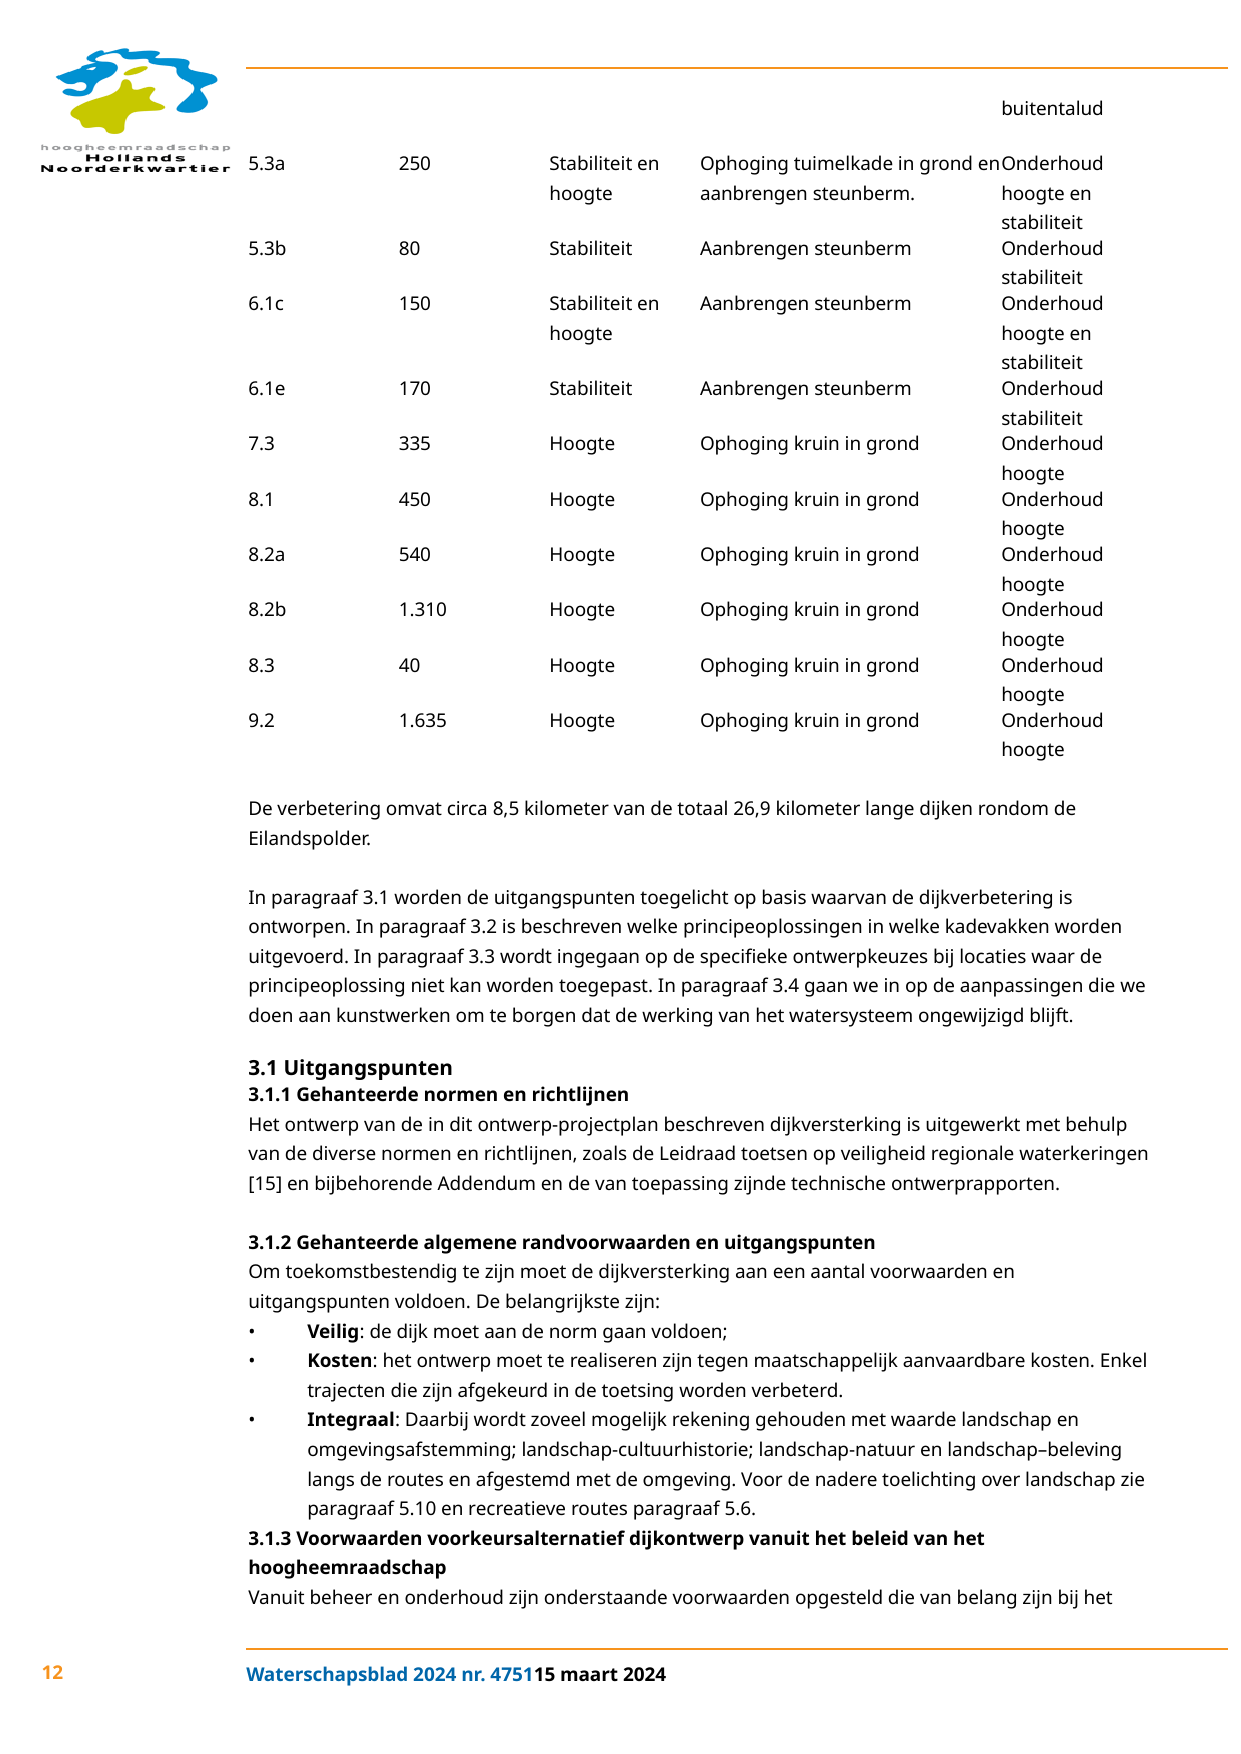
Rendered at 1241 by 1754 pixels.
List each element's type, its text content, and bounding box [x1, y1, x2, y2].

table_cell Ophoging tuimelkade in grond en aanbrengen steunberm. [700, 150, 1001, 235]
list Integraal: Daarbij wordt zoveel mogelijk rekening gehouden met waarde landschap en omgevingsafstemming; landschap-cultuurhistorie; landschap-natuur en landschap–beleving langs de routes en afgestemd met de omgeving. Voor de nadere toelichting over landschap zie paragraaf 5.10 en recreatieve routes paragraaf 5.6. [248, 1407, 1152, 1521]
table_cell Ophoging kruin in grond [700, 431, 1001, 486]
table_cell Onderhoud hoogte [1001, 596, 1152, 652]
table_cell 8.2b [248, 596, 398, 652]
table_cell Stabiliteit [549, 235, 700, 290]
table_cell Onderhoud hoogte [1001, 541, 1152, 596]
table_cell [700, 95, 1001, 150]
table_cell Onderhoud stabiliteit [1001, 235, 1152, 290]
table_cell 335 [399, 431, 549, 486]
table_cell Hoogte [549, 707, 700, 762]
table_cell 250 [399, 150, 549, 235]
table_cell Onderhoud hoogte en stabiliteit [1001, 150, 1152, 235]
table_cell 8.3 [248, 652, 398, 707]
table_cell 450 [399, 486, 549, 541]
table_cell Onderhoud hoogte [1001, 652, 1152, 707]
table_cell 1.635 [399, 707, 549, 762]
table_cell Hoogte [549, 652, 700, 707]
table_cell Ophoging kruin in grond [700, 541, 1001, 596]
table_cell [549, 95, 700, 150]
table_cell Stabiliteit en hoogte [549, 290, 700, 375]
text De verbetering omvat circa 8,5 kilometer van de totaal 26,9 kilometer lange dijken rondom de Eilandspolder. [248, 795, 1152, 851]
table_cell Aanbrengen steunberm [700, 290, 1001, 375]
table_cell 7.3 [248, 431, 398, 486]
text 3.1.1 Gehanteerde normen en richtlijnen [248, 1081, 1152, 1107]
table_cell 80 [399, 235, 549, 290]
table_cell 5.3b [248, 235, 398, 290]
text In paragraaf 3.1 worden de uitgangspunten toegelicht op basis waarvan de dijkverbetering is ontworpen. In paragraaf 3.2 is beschreven welke principeoplossingen in welke kadevakken worden uitgevoerd. In paragraaf 3.3 wordt ingegaan op de specifieke ontwerpkeuzes bij locaties waar de principeoplossing niet kan worden toegepast. In paragraaf 3.4 gaan we in op de aanpassingen die we doen aan kunstwerken om te borgen dat de werking van het watersysteem ongewijzigd blijft. [248, 884, 1152, 1028]
table_cell 9.2 [248, 707, 398, 762]
table_cell Stabiliteit [549, 375, 700, 431]
table_cell Stabiliteit en hoogte [549, 150, 700, 235]
table_cell 540 [399, 541, 549, 596]
table_cell 170 [399, 375, 549, 431]
table_cell Hoogte [549, 541, 700, 596]
list Veilig: de dijk moet aan de norm gaan voldoen; [248, 1318, 1152, 1343]
table_cell [399, 95, 549, 150]
table_cell Hoogte [549, 431, 700, 486]
table_cell Ophoging kruin in grond [700, 652, 1001, 707]
table_cell buitentalud [1001, 95, 1152, 150]
text Vanuit beheer en onderhoud zijn onderstaande voorwaarden opgesteld die van belang zijn bij het [248, 1584, 1152, 1610]
table_cell 8.1 [248, 486, 398, 541]
list Kosten: het ontwerp moet te realiseren zijn tegen maatschappelijk aanvaardbare kosten. Enkel trajecten die zijn afgekeurd in de toetsing worden verbeterd. [248, 1347, 1152, 1403]
text Om toekomstbestendig te zijn moet de dijkversterking aan een aantal voorwaarden en uitgangspunten voldoen. De belangrijkste zijn: [248, 1259, 1152, 1314]
text 3.1.3 Voorwaarden voorkeursalternatief dijkontwerp vanuit het beleid van het hoogheemraadschap [248, 1525, 1152, 1580]
table_cell Onderhoud hoogte en stabiliteit [1001, 290, 1152, 375]
table_cell Ophoging kruin in grond [700, 707, 1001, 762]
table_cell 6.1c [248, 290, 398, 375]
table_cell Onderhoud hoogte [1001, 707, 1152, 762]
table_cell Ophoging kruin in grond [700, 486, 1001, 541]
table_cell Hoogte [549, 596, 700, 652]
table_cell 8.2a [248, 541, 398, 596]
text Het ontwerp van de in dit ontwerp-projectplan beschreven dijkversterking is uitgewerkt met behulp van de diverse normen en richtlijnen, zoals de Leidraad toetsen op veiligheid regionale waterkeringen [15] en bijbehorende Addendum en de van toepassing zijnde technische ontwerprapporten. [248, 1111, 1152, 1196]
table_cell Hoogte [549, 486, 700, 541]
table_cell 40 [399, 652, 549, 707]
picture [41, 47, 231, 172]
table_cell Aanbrengen steunberm [700, 375, 1001, 431]
table_cell [248, 95, 398, 150]
table_cell 6.1e [248, 375, 398, 431]
text 3.1.2 Gehanteerde algemene randvoorwaarden en uitgangspunten [248, 1229, 1152, 1255]
table_cell 1.310 [399, 596, 549, 652]
table_cell Onderhoud hoogte [1001, 486, 1152, 541]
table_cell Ophoging kruin in grond [700, 596, 1001, 652]
table_cell 150 [399, 290, 549, 375]
table_cell Onderhoud hoogte [1001, 431, 1152, 486]
table_cell Aanbrengen steunberm [700, 235, 1001, 290]
text 3.1 Uitgangspunten [248, 1053, 1152, 1081]
table_cell 5.3a [248, 150, 398, 235]
table_cell Onderhoud stabiliteit [1001, 375, 1152, 431]
